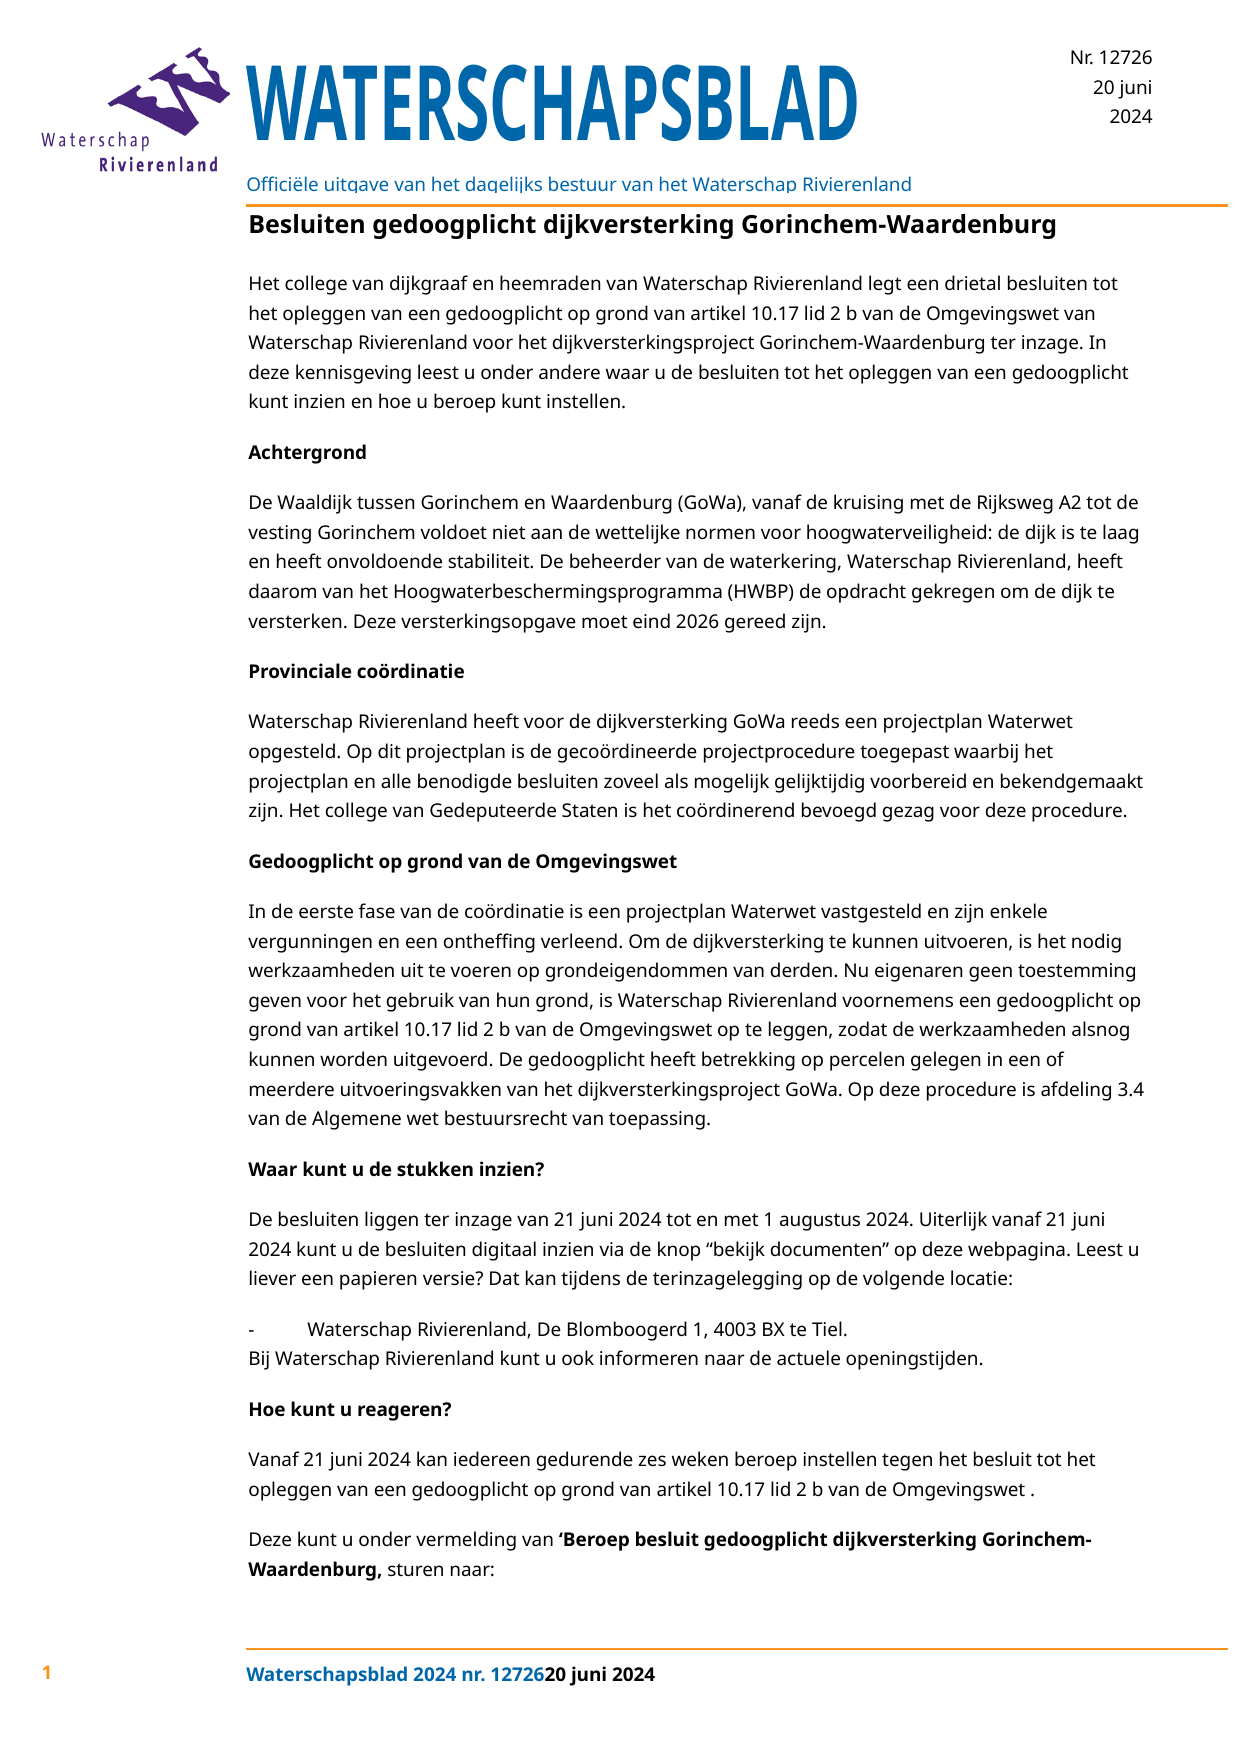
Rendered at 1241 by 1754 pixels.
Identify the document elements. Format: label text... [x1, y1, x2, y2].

text Het college van dijkgraaf en heemraden van Waterschap Rivierenland legt een drietal besluiten tot het opleggen van een gedoogplicht op grond van artikel 10.17 lid 2 b van de Omgevingswet van Waterschap Rivierenland voor het dijkversterkingsproject Gorinchem-Waardenburg ter inzage. In deze kennisgeving leest u onder andere waar u de besluiten tot het opleggen van een gedoogplicht kunt inzien en hoe u beroep kunt instellen. [248, 270, 1152, 414]
text Deze kunt u onder vermelding van ‘Beroep besluit gedoogplicht dijkversterking Gorinchem-Waardenburg, sturen naar: [248, 1526, 1152, 1581]
text In de eerste fase van de coördinatie is een projectplan Waterwet vastgesteld en zijn enkele vergunningen en een ontheffing verleend. Om de dijkversterking te kunnen uitvoeren, is het nodig werkzaamheden uit te voeren op grondeigendommen van derden. Nu eigenaren geen toestemming geven voor het gebruik van hun grond, is Waterschap Rivierenland voornemens een gedoogplicht op grond van artikel 10.17 lid 2 b van de Omgevingswet op te leggen, zodat de werkzaamheden alsnog kunnen worden uitgevoerd. De gedoogplicht heeft betrekking op percelen gelegen in een of meerdere uitvoeringsvakken van het dijkversterkingsproject GoWa. Op deze procedure is afdeling 3.4 van de Algemene wet bestuursrecht van toepassing. [248, 898, 1152, 1131]
text De besluiten liggen ter inzage van 21 juni 2024 tot en met 1 augustus 2024. Uiterlijk vanaf 21 juni 2024 kunt u de besluiten digitaal inzien via de knop “bekijk documenten” op deze webpagina. Leest u liever een papieren versie? Dat kan tijdens de terinzagelegging op de volgende locatie: [248, 1206, 1152, 1291]
picture [41, 47, 231, 172]
text Waterschap Rivierenland heeft voor de dijkversterking GoWa reeds een projectplan Waterwet opgesteld. Op dit projectplan is de gecoördineerde projectprocedure toegepast waarbij het projectplan en alle benodigde besluiten zoveel als mogelijk gelijktijdig voorbereid en bekendgemaakt zijn. Het college van Gedeputeerde Staten is het coördinerend bevoegd gezag voor deze procedure. [248, 709, 1152, 823]
text Vanaf 21 juni 2024 kan iedereen gedurende zes weken beroep instellen tegen het besluit tot het opleggen van een gedoogplicht op grond van artikel 10.17 lid 2 b van de Omgevingswet . [248, 1446, 1152, 1501]
text Gedoogplicht op grond van de Omgevingswet [248, 848, 1152, 873]
text Bij Waterschap Rivierenland kunt u ook informeren naar de actuele openingstijden. [248, 1345, 1152, 1371]
list Waterschap Rivierenland, De Blomboogerd 1, 4003 BX te Tiel. [248, 1316, 1152, 1341]
text De Waaldijk tussen Gorinchem en Waardenburg (GoWa), vanaf de kruising met de Rijksweg A2 tot de vesting Gorinchem voldoet niet aan de wettelijke normen voor hoogwaterveiligheid: de dijk is te laag en heeft onvoldoende stabiliteit. De beheerder van de waterkering, Waterschap Rivierenland, heeft daarom van het Hoogwaterbeschermingsprogramma (HWBP) de opdracht gekregen om de dijk te versterken. Deze versterkingsopgave moet eind 2026 gereed zijn. [248, 489, 1152, 633]
text Provinciale coördinatie [248, 658, 1152, 684]
text Waar kunt u de stukken inzien? [248, 1156, 1152, 1181]
text Hoe kunt u reageren? [248, 1396, 1152, 1421]
text Achtergrond [248, 439, 1152, 465]
text Besluiten gedoogplicht dijkversterking Gorinchem-Waardenburg [248, 207, 1152, 241]
